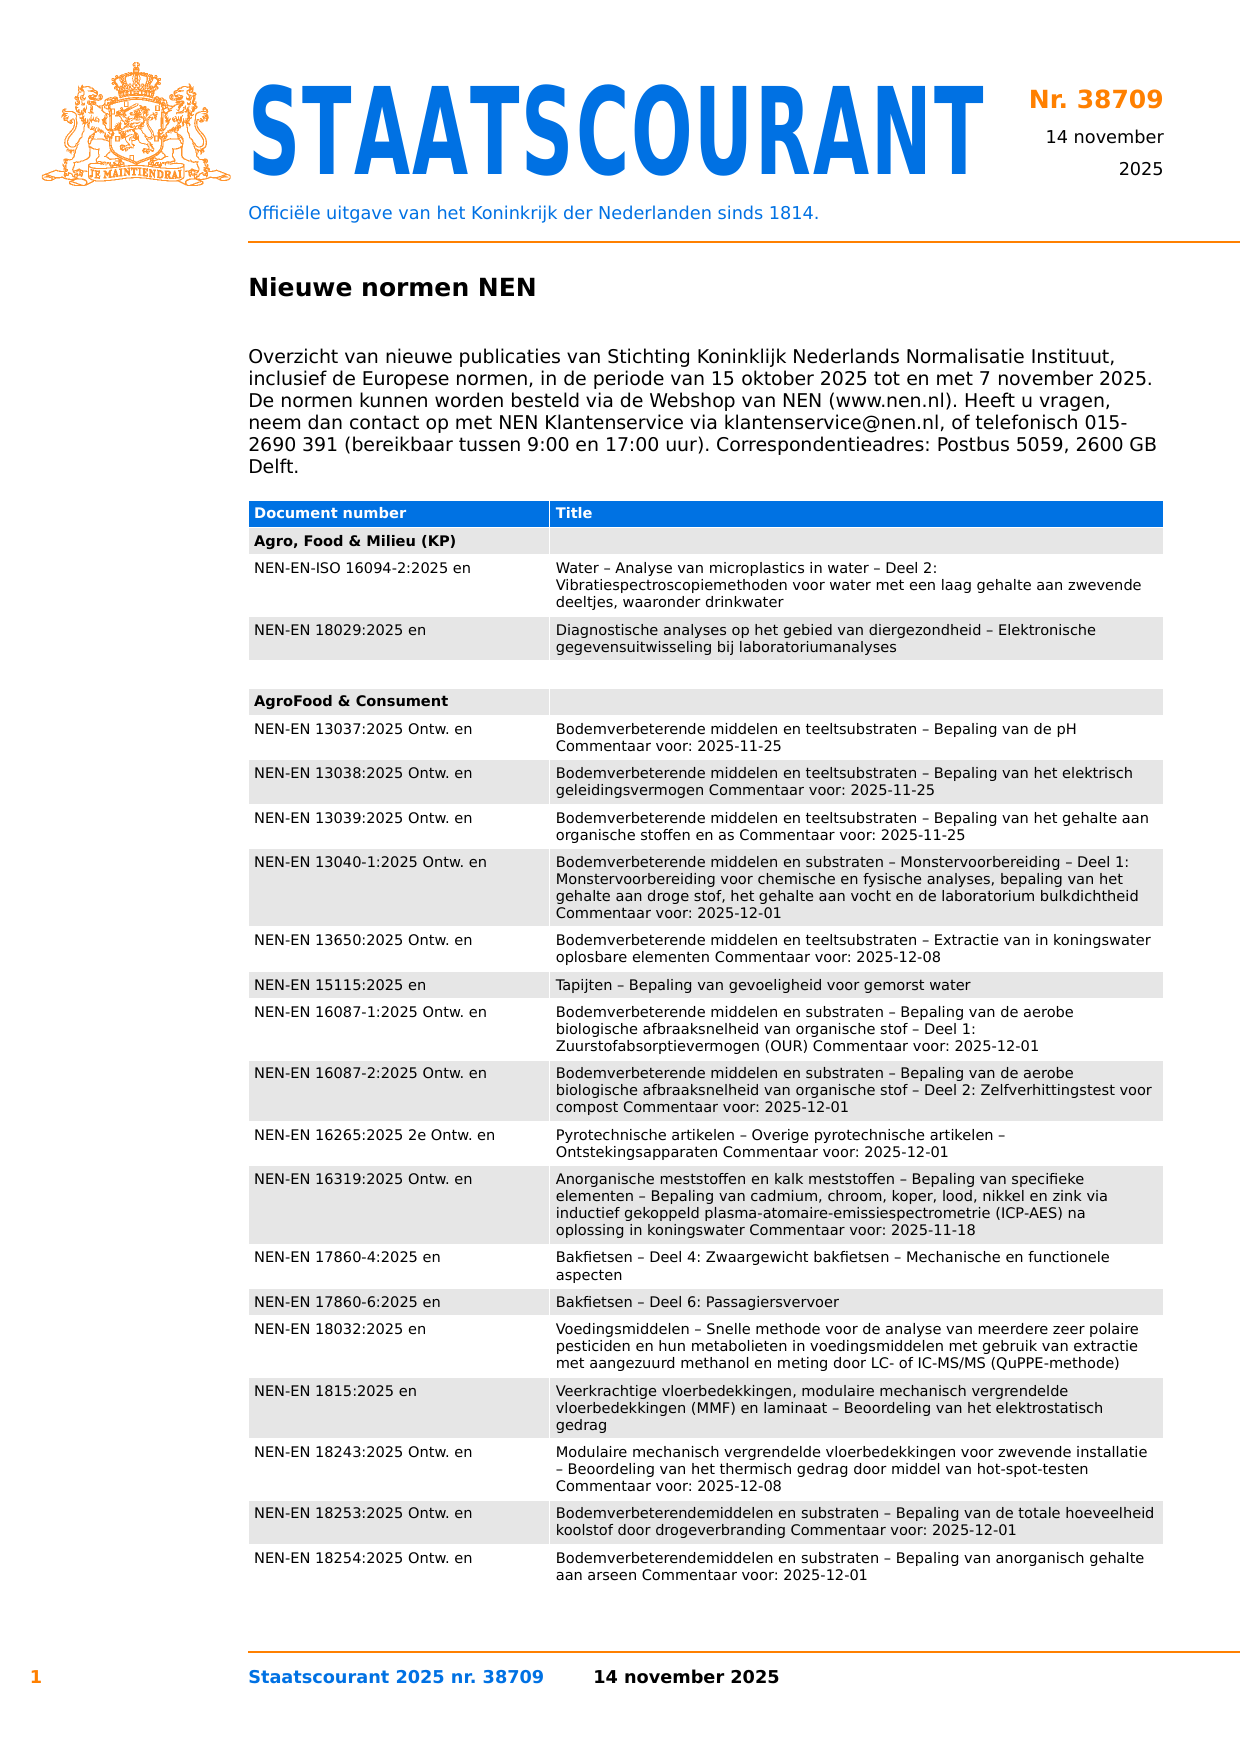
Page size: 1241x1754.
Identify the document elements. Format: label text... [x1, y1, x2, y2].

table_cell Pyrotechnische artikelen – Overige pyrotechnische artikelen – Ontstekingsapparaten Commentaar voor: 2025-12-01 [550, 1122, 1163, 1165]
subtitle Nieuwe normen NEN [248, 273, 1163, 302]
table_cell Bodemverbeterendemiddelen en substraten – Bepaling van de totale hoeveelheid koolstof door drogeverbranding Commentaar voor: 2025-12-01 [550, 1501, 1163, 1544]
table_cell NEN-EN 13037:2025 Ontw. en [249, 716, 549, 759]
table_cell Bodemverbeterende middelen en teeltsubstraten – Extractie van in koningswater oplosbare elementen Commentaar voor: 2025-12-08 [550, 928, 1163, 971]
table_cell 2025 [998, 153, 1240, 203]
table_cell NEN-EN 13038:2025 Ontw. en [249, 760, 549, 804]
table_cell Modulaire mechanisch vergrendelde vloerbedekkingen voor zwevende installatie – Beoordeling van het thermisch gedrag door middel van hot-spot-testen Commentaar voor: 2025-12-08 [550, 1439, 1163, 1499]
table_header Title [550, 501, 1163, 527]
table_cell Bakfietsen – Deel 6: Passagiersvervoer [550, 1289, 1163, 1315]
text Overzicht van nieuwe publicaties van Stichting Koninklijk Nederlands Normalisatie Instituut, inclusief de Europese normen, in de periode van 15 oktober 2025 tot en met 7 november 2025. De normen kunnen worden besteld via de Webshop van NEN (www.nen.nl). Heeft u vragen, neem dan contact op met NEN Klantenservice via klantenservice@nen.nl, of telefonisch 015-2690 391 (bereikbaar tussen 9:00 en 17:00 uur). Correspondentieadres: Postbus 5059, 2600 GB Delft. [248, 346, 1163, 478]
table_cell NEN-EN 18254:2025 Ontw. en [249, 1545, 549, 1588]
table_cell [249, 661, 549, 688]
table_cell NEN-EN 1815:2025 en [249, 1378, 549, 1438]
table_cell [550, 528, 1163, 554]
table_cell [550, 661, 1163, 688]
table_cell NEN-EN 17860-4:2025 en [249, 1245, 549, 1288]
table_cell Bodemverbeterendemiddelen en substraten – Bepaling van anorganisch gehalte aan arseen Commentaar voor: 2025-12-01 [550, 1545, 1163, 1588]
picture [41, 62, 231, 186]
table_header STAATSCOURANT [248, 62, 998, 203]
table_cell NEN-EN 18253:2025 Ontw. en [249, 1501, 549, 1544]
table_cell Agro, Food & Milieu (KP) [249, 528, 549, 554]
table_cell NEN-EN 13040-1:2025 Ontw. en [249, 849, 549, 926]
table_cell NEN-EN 16265:2025 2e Ontw. en [249, 1122, 549, 1165]
table_cell AgroFood & Consument [249, 689, 549, 715]
table_cell Bodemverbeterende middelen en substraten – Monstervoorbereiding – Deel 1: Monstervoorbereiding voor chemische en fysische analyses, bepaling van het gehalte aan droge stof, het gehalte aan vocht en de laboratorium bulkdichtheid Commentaar voor: 2025-12-01 [550, 849, 1163, 926]
table_cell Bodemverbeterende middelen en substraten – Bepaling van de aerobe biologische afbraaksnelheid van organische stof – Deel 1: Zuurstofabsorptievermogen (OUR) Commentaar voor: 2025-12-01 [550, 999, 1163, 1059]
table_cell NEN-EN 16087-1:2025 Ontw. en [249, 999, 549, 1059]
table_cell NEN-EN-ISO 16094-2:2025 en [249, 556, 549, 616]
table_cell NEN-EN 18032:2025 en [249, 1316, 549, 1377]
table_cell NEN-EN 16319:2025 Ontw. en [249, 1166, 549, 1244]
table_cell Diagnostische analyses op het gebied van diergezondheid – Elektronische gegevensuitwisseling bij laboratoriumanalyses [550, 617, 1163, 660]
table_cell [550, 689, 1163, 715]
table_cell NEN-EN 16087-2:2025 Ontw. en [249, 1061, 549, 1121]
table_cell 14 november [998, 121, 1240, 153]
table_cell Veerkrachtige vloerbedekkingen, modulaire mechanisch vergrendelde vloerbedekkingen (MMF) en laminaat – Beoordeling van het elektrostatisch gedrag [550, 1378, 1163, 1438]
table_cell NEN-EN 13039:2025 Ontw. en [249, 805, 549, 848]
table_cell Tapijten – Bepaling van gevoeligheid voor gemorst water [550, 972, 1163, 998]
table_cell NEN-EN 18243:2025 Ontw. en [249, 1439, 549, 1499]
table_cell NEN-EN 13650:2025 Ontw. en [249, 928, 549, 971]
table_cell Water – Analyse van microplastics in water – Deel 2: Vibratiespectroscopiemethoden voor water met een laag gehalte aan zwevende deeltjes, waaronder drinkwater [550, 556, 1163, 616]
table_header Document number [249, 501, 549, 527]
table_header Nr. 38709 [998, 62, 1240, 121]
table_cell Bodemverbeterende middelen en teeltsubstraten – Bepaling van het elektrisch geleidingsvermogen Commentaar voor: 2025-11-25 [550, 760, 1163, 804]
table_cell NEN-EN 17860-6:2025 en [249, 1289, 549, 1315]
table_header [25, 62, 248, 241]
table_cell Anorganische meststoffen en kalk meststoffen – Bepaling van specifieke elementen – Bepaling van cadmium, chroom, koper, lood, nikkel en zink via inductief gekoppeld plasma-atomaire-emissiespectrometrie (ICP-AES) na oplossing in koningswater Commentaar voor: 2025-11-18 [550, 1166, 1163, 1244]
table_cell NEN-EN 18029:2025 en [249, 617, 549, 660]
table_cell Bodemverbeterende middelen en teeltsubstraten – Bepaling van de pH Commentaar voor: 2025-11-25 [550, 716, 1163, 759]
table_cell Bodemverbeterende middelen en teeltsubstraten – Bepaling van het gehalte aan organische stoffen en as Commentaar voor: 2025-11-25 [550, 805, 1163, 848]
table_cell Bodemverbeterende middelen en substraten – Bepaling van de aerobe biologische afbraaksnelheid van organische stof – Deel 2: Zelfverhittingstest voor compost Commentaar voor: 2025-12-01 [550, 1061, 1163, 1121]
table_cell Bakfietsen – Deel 4: Zwaargewicht bakfietsen – Mechanische en functionele aspecten [550, 1245, 1163, 1288]
table_cell NEN-EN 15115:2025 en [249, 972, 549, 998]
table_cell Voedingsmiddelen – Snelle methode voor de analyse van meerdere zeer polaire pesticiden en hun metabolieten in voedingsmiddelen met gebruik van extractie met aangezuurd methanol en meting door LC- of IC-MS/MS (QuPPE-methode) [550, 1316, 1163, 1377]
table_cell Officiële uitgave van het Koninkrijk der Nederlanden sinds 1814. [248, 203, 1240, 241]
